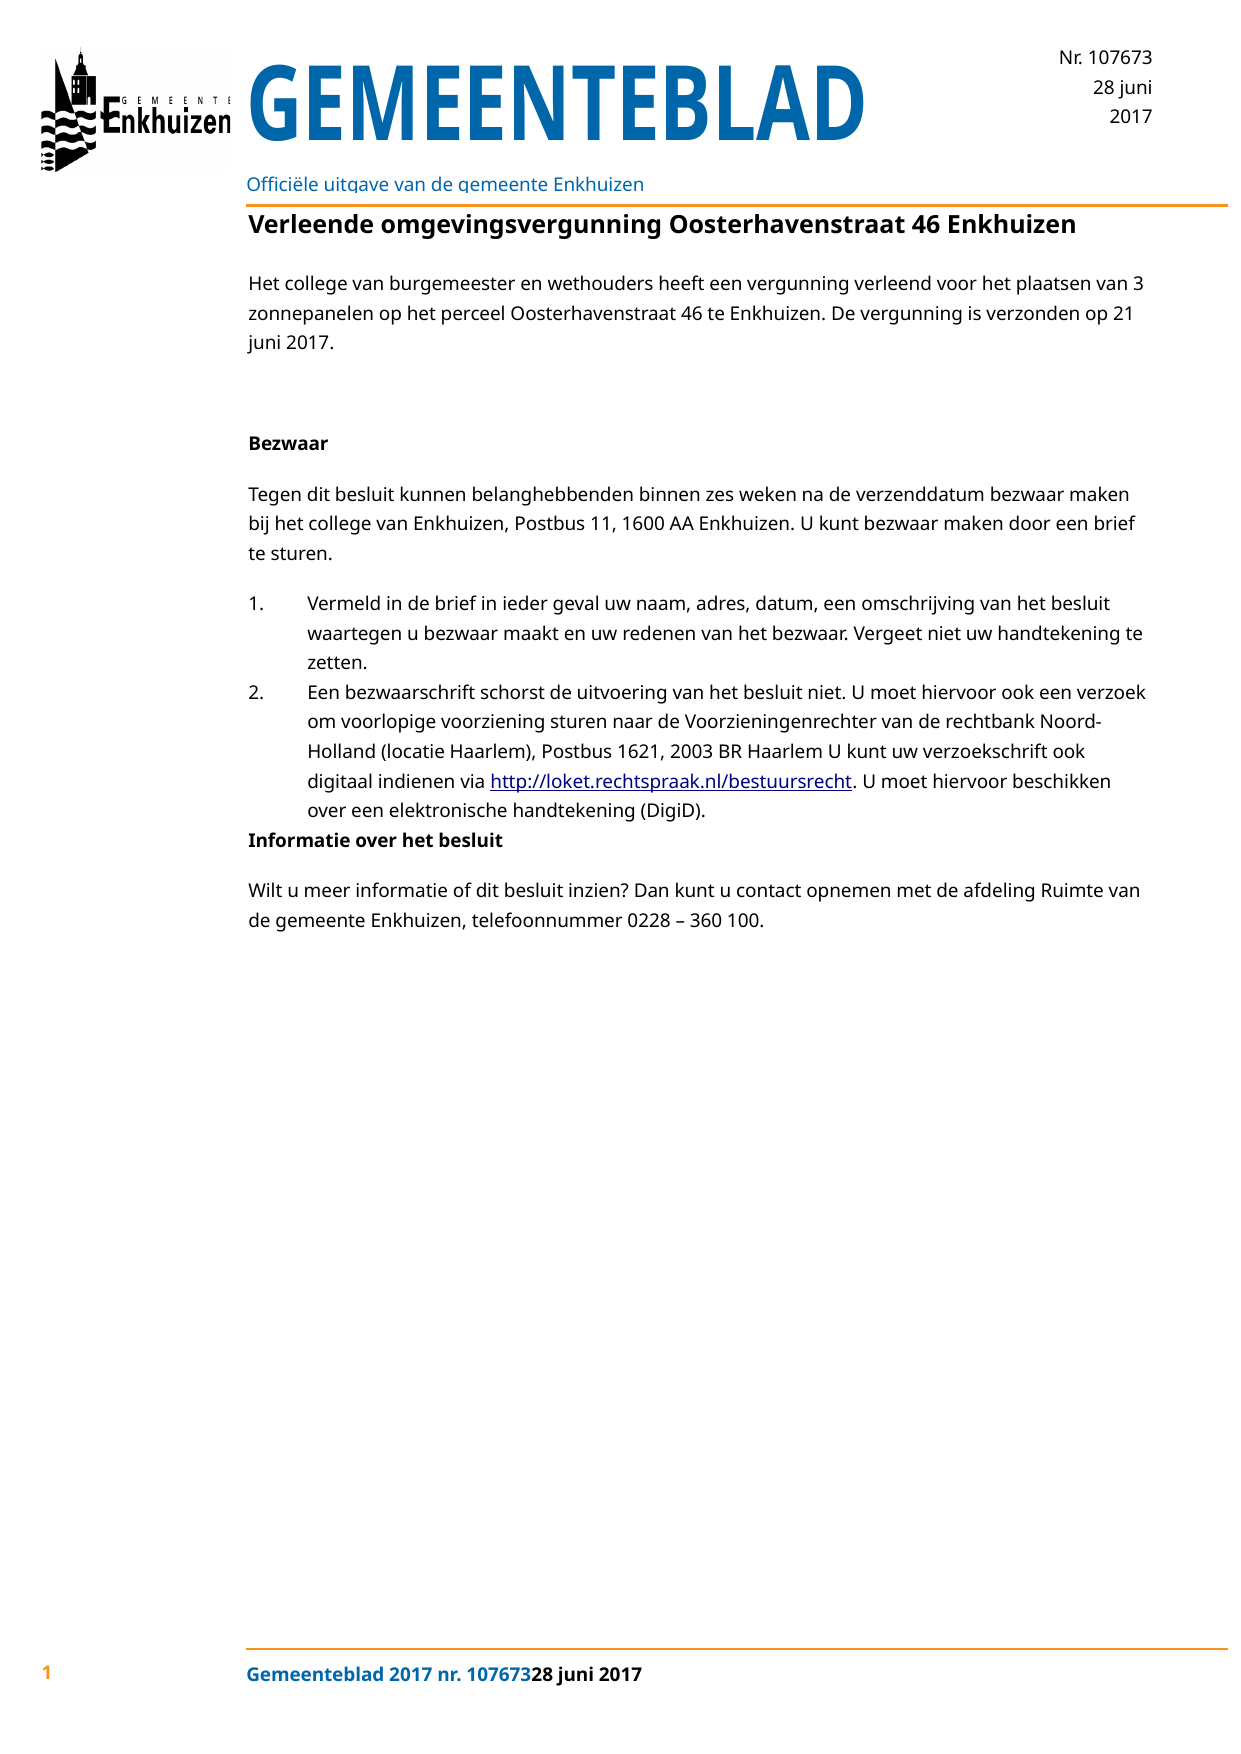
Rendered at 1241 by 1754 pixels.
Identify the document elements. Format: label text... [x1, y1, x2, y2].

list Vermeld in de brief in ieder geval uw naam, adres, datum, een omschrijving van het besluit waartegen u bezwaar maakt en uw redenen van het bezwaar. Vergeet niet uw handtekening te zetten. [248, 590, 1152, 675]
list Een bezwaarschrift schorst de uitvoering van het besluit niet. U moet hiervoor ook een verzoek om voorlopige voorziening sturen naar de Voorzieningenrechter van de rechtbank Noord-Holland (locatie Haarlem), Postbus 1621, 2003 BR Haarlem U kunt uw verzoekschrift ook digitaal indienen via http://loket.rechtspraak.nl/bestuursrecht. U moet hiervoor beschikken over een elektronische handtekening (DigiD). [248, 679, 1152, 823]
text Verleende omgevingsvergunning Oosterhavenstraat 46 Enkhuizen [248, 207, 1152, 241]
picture [41, 47, 231, 172]
text Tegen dit besluit kunnen belanghebbenden binnen zes weken na de verzenddatum bezwaar maken bij het college van Enkhuizen, Postbus 11, 1600 AA Enkhuizen. U kunt bezwaar maken door een brief te sturen. [248, 481, 1152, 566]
text Wilt u meer informatie of dit besluit inzien? Dan kunt u contact opnemen met de afdeling Ruimte van de gemeente Enkhuizen, telefoonnummer 0228 – 360 100. [248, 877, 1152, 933]
text Het college van burgemeester en wethouders heeft een vergunning verleend voor het plaatsen van 3 zonnepanelen op het perceel Oosterhavenstraat 46 te Enkhuizen. De vergunning is verzonden op 21 juni 2017. [248, 270, 1152, 355]
text Bezwaar [248, 430, 1152, 456]
text Informatie over het besluit [248, 827, 1152, 853]
